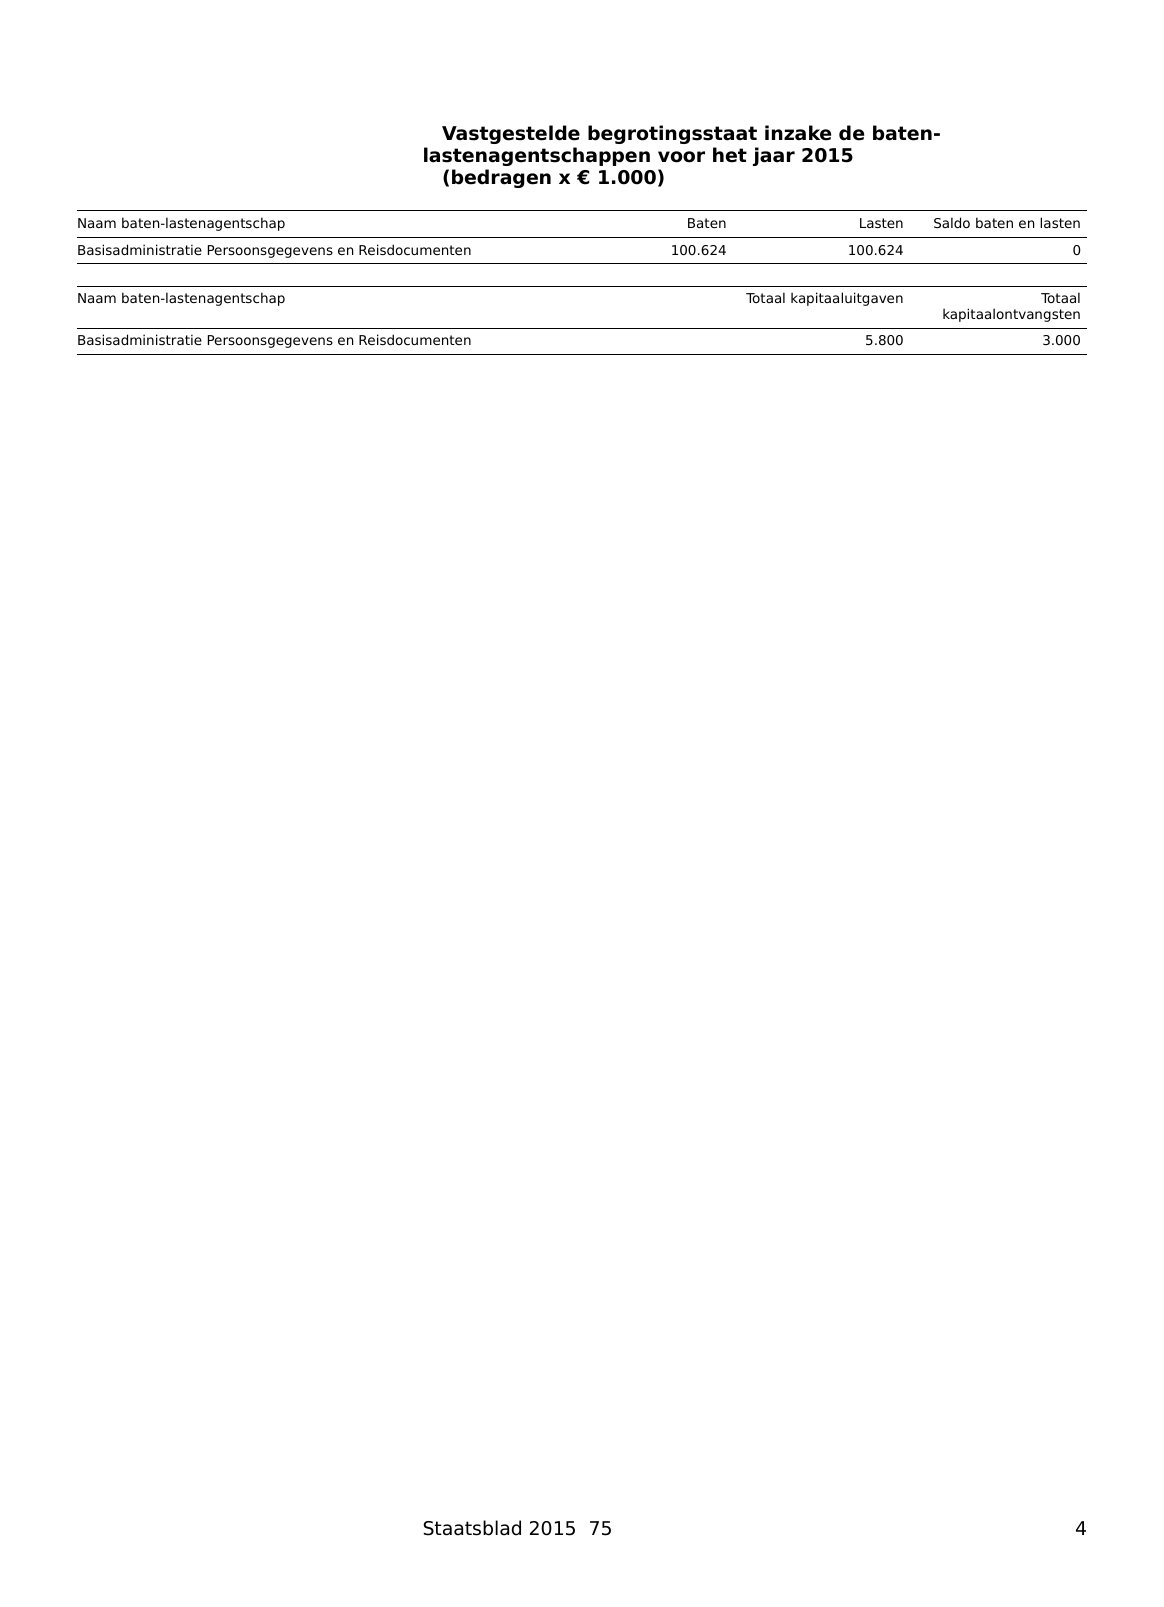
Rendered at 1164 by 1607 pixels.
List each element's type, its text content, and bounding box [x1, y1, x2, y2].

table_cell 5.800 [732, 329, 909, 354]
table_cell Basisadministratie Persoonsgegevens en Reisdocumenten [77, 329, 732, 354]
table_header Naam baten-lastenagentschap [77, 211, 555, 237]
table_cell Basisadministratie Persoonsgegevens en Reisdocumenten [77, 238, 555, 263]
table_cell 0 [909, 238, 1087, 263]
text Vastgestelde begrotingsstaat inzake de baten-lastenagentschappen voor het jaar 2015 [422, 123, 1087, 167]
table_header Totaal kapitaalontvangsten [910, 287, 1087, 327]
table_header Lasten [732, 211, 909, 237]
table_cell 100.624 [555, 238, 732, 263]
table_cell 100.624 [732, 238, 909, 263]
text (bedragen x € 1.000) [422, 167, 1087, 188]
table_header Totaal kapitaaluitgaven [732, 287, 909, 327]
table_header Naam baten-lastenagentschap [77, 287, 732, 327]
table_cell 3.000 [910, 329, 1087, 354]
table_header Baten [555, 211, 732, 237]
table_header Saldo baten en lasten [909, 211, 1087, 237]
